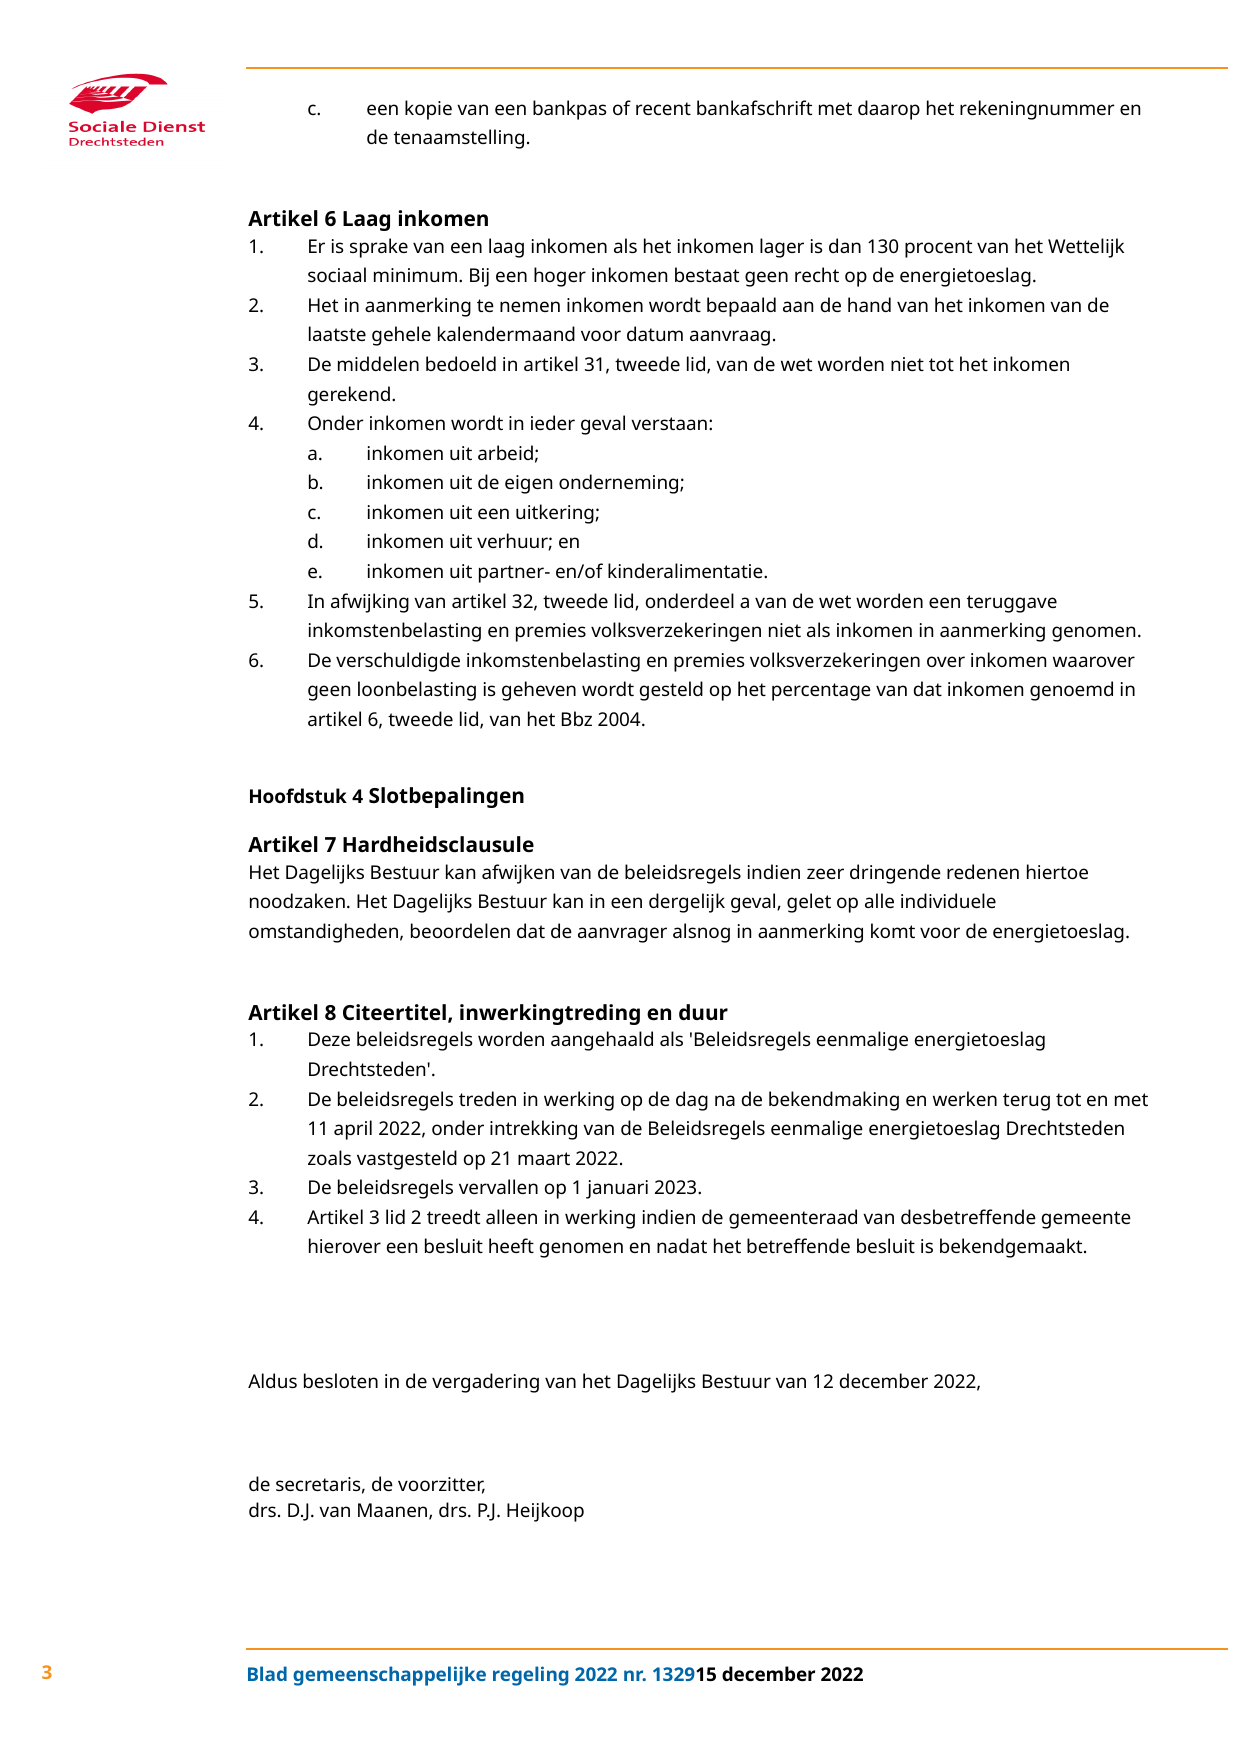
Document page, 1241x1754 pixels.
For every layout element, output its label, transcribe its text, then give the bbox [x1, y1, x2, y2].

list De verschuldigde inkomstenbelasting en premies volksverzekeringen over inkomen waarover geen loonbelasting is geheven wordt gesteld op het percentage van dat inkomen genoemd in artikel 6, tweede lid, van het Bbz 2004. [248, 647, 1152, 732]
text Aldus besloten in de vergadering van het Dagelijks Bestuur van 12 december 2022, [248, 1368, 1152, 1394]
list Artikel 3 lid 2 treedt alleen in werking indien de gemeenteraad van desbetreffende gemeente hierover een besluit heeft genomen en nadat het betreffende besluit is bekendgemaakt. [248, 1204, 1152, 1259]
list inkomen uit partner- en/of kinderalimentatie. [307, 558, 1152, 584]
list Het in aanmerking te nemen inkomen wordt bepaald aan de hand van het inkomen van de laatste gehele kalendermaand voor datum aanvraag. [248, 292, 1152, 347]
list Deze beleidsregels worden aangehaald als 'Beleidsregels eenmalige energietoeslag Drechtsteden'. [248, 1027, 1152, 1082]
list In afwijking van artikel 32, tweede lid, onderdeel a van de wet worden een teruggave inkomstenbelasting en premies volksverzekeringen niet als inkomen in aanmerking genomen. [248, 588, 1152, 643]
list inkomen uit een uitkering; [307, 499, 1152, 525]
list inkomen uit de eigen onderneming; [307, 469, 1152, 495]
list inkomen uit verhuur; en [307, 529, 1152, 554]
text Artikel 7 Hardheidsclausule [248, 831, 1152, 859]
text de secretaris, de voorzitter, [248, 1471, 1152, 1497]
picture [41, 47, 231, 172]
list Er is sprake van een laag inkomen als het inkomen lager is dan 130 procent van het Wettelijk sociaal minimum. Bij een hoger inkomen bestaat geen recht op de energietoeslag. [248, 233, 1152, 288]
text Artikel 6 Laag inkomen [248, 204, 1152, 233]
list Onder inkomen wordt in ieder geval verstaan: [248, 410, 1152, 436]
text Artikel 8 Citeertitel, inwerkingtreding en duur [248, 998, 1152, 1027]
text drs. D.J. van Maanen, drs. P.J. Heijkoop [248, 1497, 1152, 1522]
list inkomen uit arbeid; [307, 440, 1152, 466]
list De beleidsregels vervallen op 1 januari 2023. [248, 1174, 1152, 1200]
list De middelen bedoeld in artikel 31, tweede lid, van de wet worden niet tot het inkomen gerekend. [248, 351, 1152, 406]
list een kopie van een bankpas of recent bankafschrift met daarop het rekeningnummer en de tenaamstelling. [307, 95, 1152, 150]
list De beleidsregels treden in werking op de dag na de bekendmaking en werken terug tot en met 11 april 2022, onder intrekking van de Beleidsregels eenmalige energietoeslag Drechtsteden zoals vastgesteld op 21 maart 2022. [248, 1086, 1152, 1171]
text Het Dagelijks Bestuur kan afwijken van de beleidsregels indien zeer dringende redenen hiertoe noodzaken. Het Dagelijks Bestuur kan in een dergelijk geval, gelet op alle individuele omstandigheden, beoordelen dat de aanvrager alsnog in aanmerking komt voor de energietoeslag. [248, 859, 1152, 944]
text Hoofdstuk 4 Slotbepalingen [248, 781, 1152, 810]
